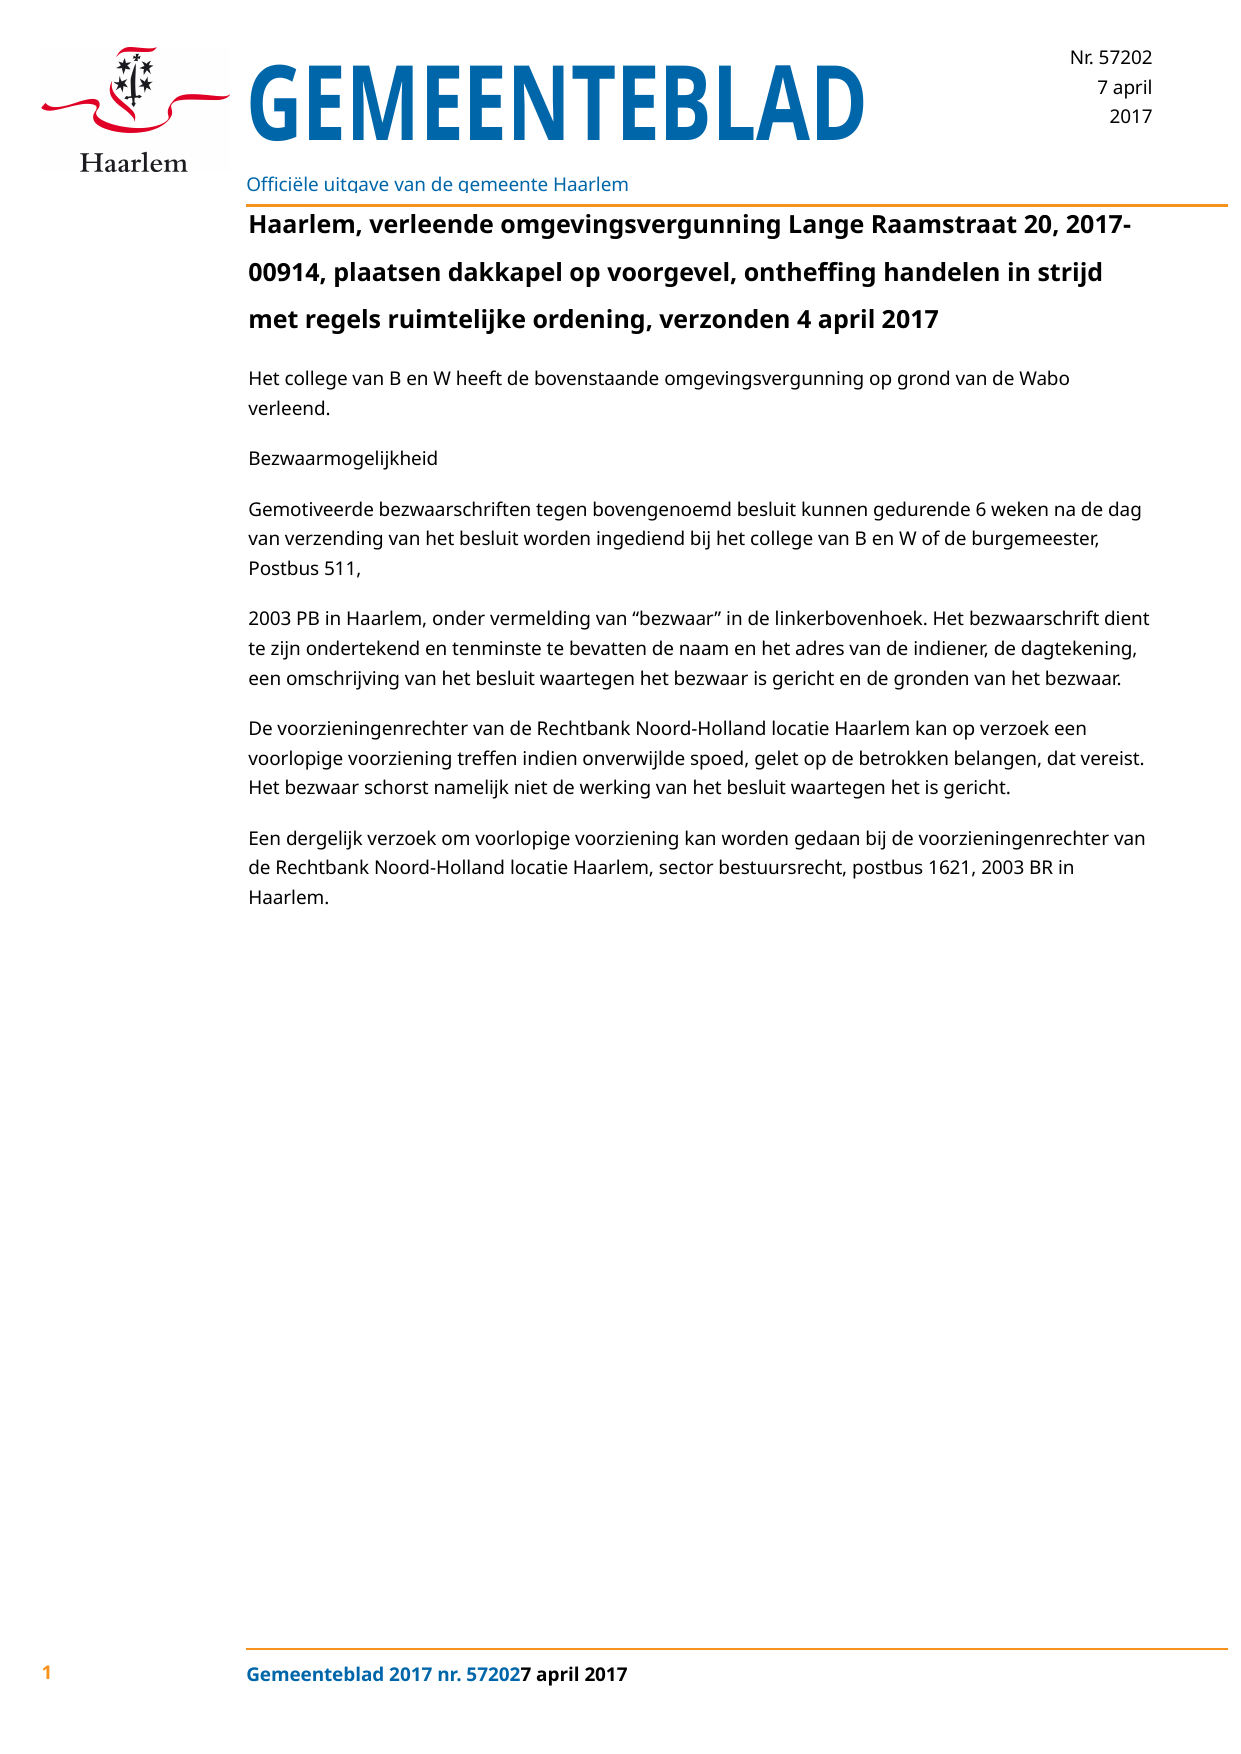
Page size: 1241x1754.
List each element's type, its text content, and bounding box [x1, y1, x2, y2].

text Gemotiveerde bezwaarschriften tegen bovengenoemd besluit kunnen gedurende 6 weken na de dag van verzending van het besluit worden ingediend bij het college van B en W of de burgemeester, Postbus 511, [248, 496, 1152, 581]
text Een dergelijk verzoek om voorlopige voorziening kan worden gedaan bij de voorzieningenrechter van de Rechtbank Noord-Holland locatie Haarlem, sector bestuursrecht, postbus 1621, 2003 BR in Haarlem. [248, 825, 1152, 909]
picture [41, 47, 231, 172]
text Haarlem, verleende omgevingsvergunning Lange Raamstraat 20, 2017-00914, plaatsen dakkapel op voorgevel, ontheffing handelen in strijd met regels ruimtelijke ordening, verzonden 4 april 2017 [248, 207, 1152, 336]
text Bezwaarmogelijkheid [248, 446, 1152, 471]
text Het college van B en W heeft de bovenstaande omgevingsvergunning op grond van de Wabo verleend. [248, 366, 1152, 421]
text 2003 PB in Haarlem, onder vermelding van “bezwaar” in de linkerbovenhoek. Het bezwaarschrift dient te zijn ondertekend en tenminste te bevatten de naam en het adres van de indiener, de dagtekening, een omschrijving van het besluit waartegen het bezwaar is gericht en de gronden van het bezwaar. [248, 606, 1152, 690]
text De voorzieningenrechter van de Rechtbank Noord-Holland locatie Haarlem kan op verzoek een voorlopige voorziening treffen indien onverwijlde spoed, gelet op de betrokken belangen, dat vereist. Het bezwaar schorst namelijk niet de werking van het besluit waartegen het is gericht. [248, 715, 1152, 800]
